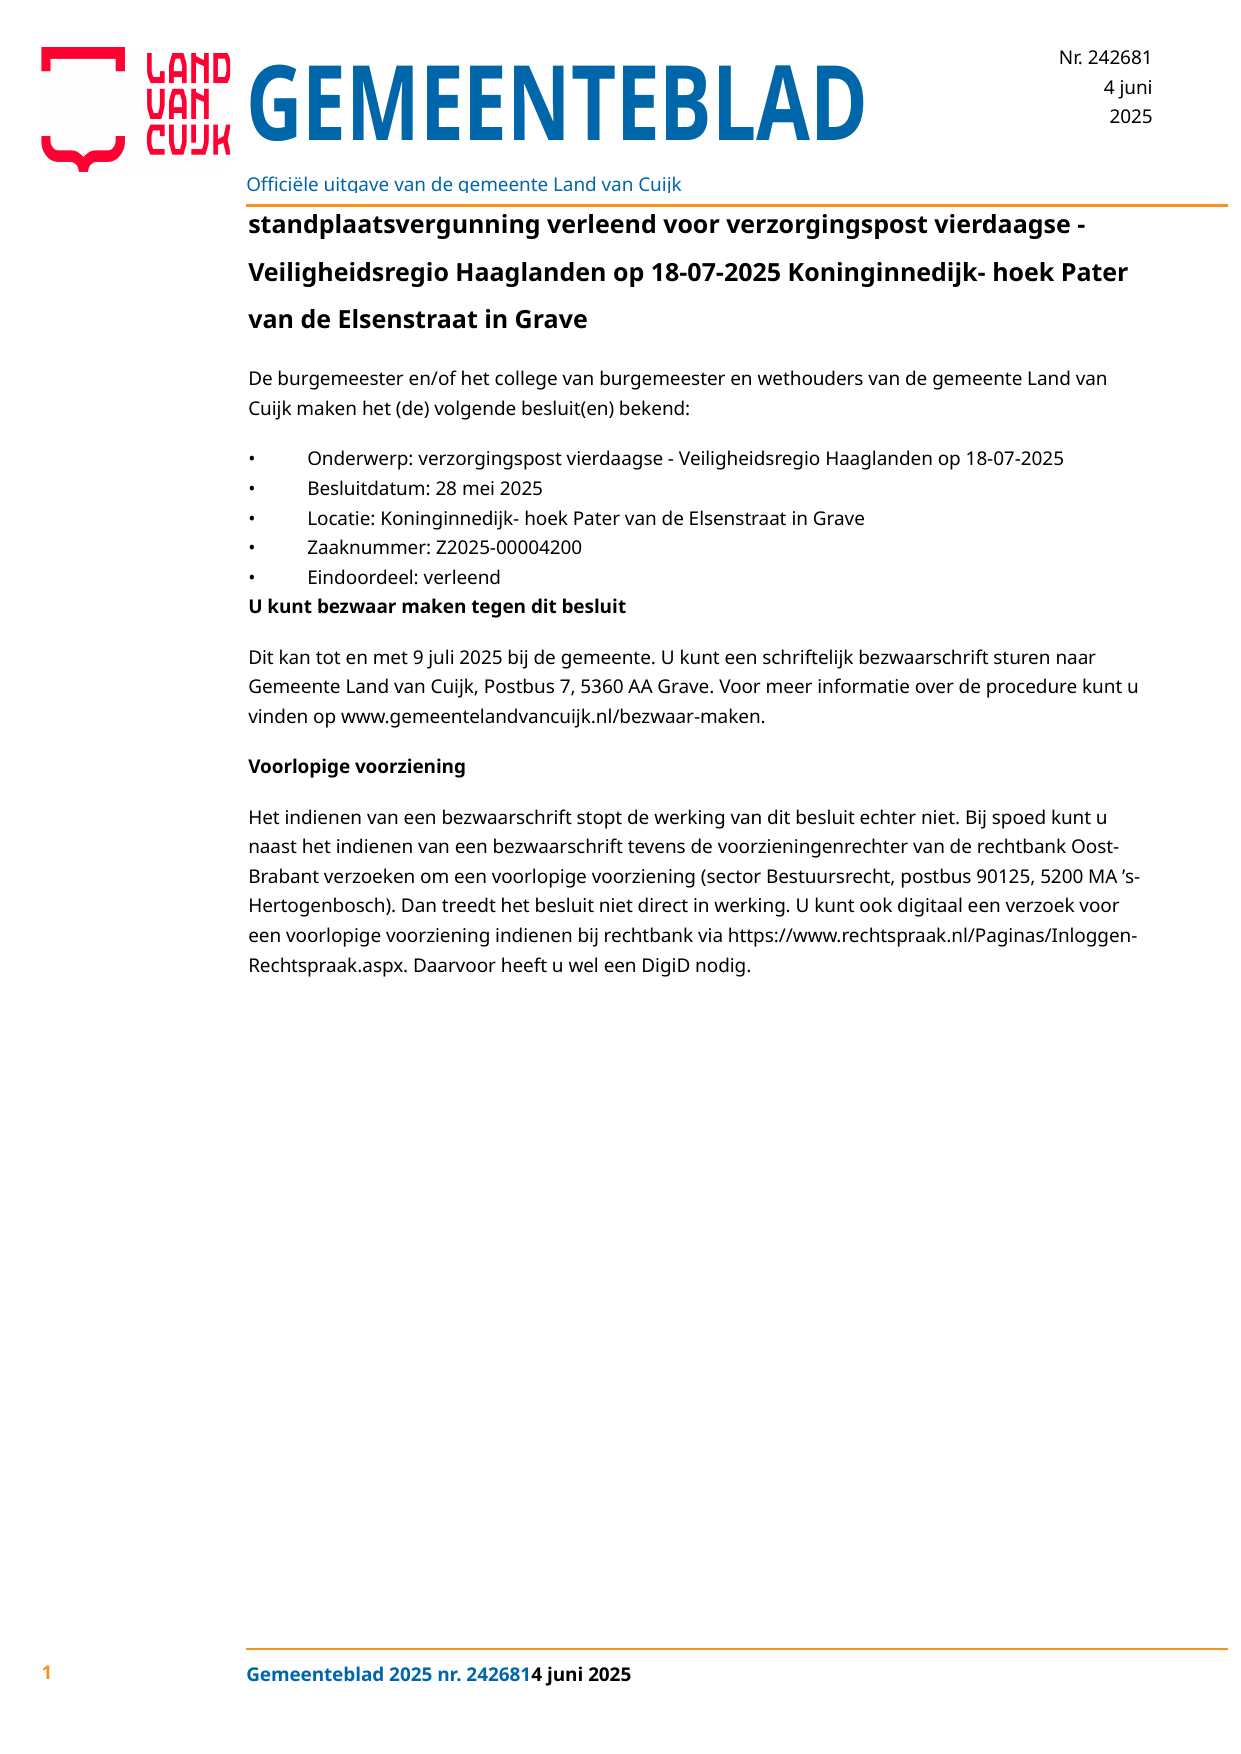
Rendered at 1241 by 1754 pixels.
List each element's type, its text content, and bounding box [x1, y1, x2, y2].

text Voorlopige voorziening [248, 753, 1152, 779]
picture [41, 47, 231, 172]
list Locatie: Koninginnedijk- hoek Pater van de Elsenstraat in Grave [248, 505, 1152, 530]
list Zaaknummer: Z2025-00004200 [248, 534, 1152, 560]
text Dit kan tot en met 9 juli 2025 bij de gemeente. U kunt een schriftelijk bezwaarschrift sturen naar Gemeente Land van Cuijk, Postbus 7, 5360 AA Grave. Voor meer informatie over de procedure kunt u vinden op www.gemeentelandvancuijk.nl/bezwaar-maken. [248, 644, 1152, 729]
text standplaatsvergunning verleend voor verzorgingspost vierdaagse - Veiligheidsregio Haaglanden op 18-07-2025 Koninginnedijk- hoek Pater van de Elsenstraat in Grave [248, 207, 1152, 336]
list Besluitdatum: 28 mei 2025 [248, 475, 1152, 501]
text De burgemeester en/of het college van burgemeester en wethouders van de gemeente Land van Cuijk maken het (de) volgende besluit(en) bekend: [248, 366, 1152, 421]
list Eindoordeel: verleend [248, 564, 1152, 589]
list Onderwerp: verzorgingspost vierdaagse - Veiligheidsregio Haaglanden op 18-07-2025 [248, 446, 1152, 471]
text U kunt bezwaar maken tegen dit besluit [248, 593, 1152, 619]
text Het indienen van een bezwaarschrift stopt de werking van dit besluit echter niet. Bij spoed kunt u naast het indienen van een bezwaarschrift tevens de voorzieningenrechter van de rechtbank Oost-Brabant verzoeken om een voorlopige voorziening (sector Bestuursrecht, postbus 90125, 5200 MA ’s-Hertogenbosch). Dan treedt het besluit niet direct in werking. U kunt ook digitaal een verzoek voor een voorlopige voorziening indienen bij rechtbank via https://www.rechtspraak.nl/Paginas/Inloggen-Rechtspraak.aspx. Daarvoor heeft u wel een DigiD nodig. [248, 804, 1152, 977]
